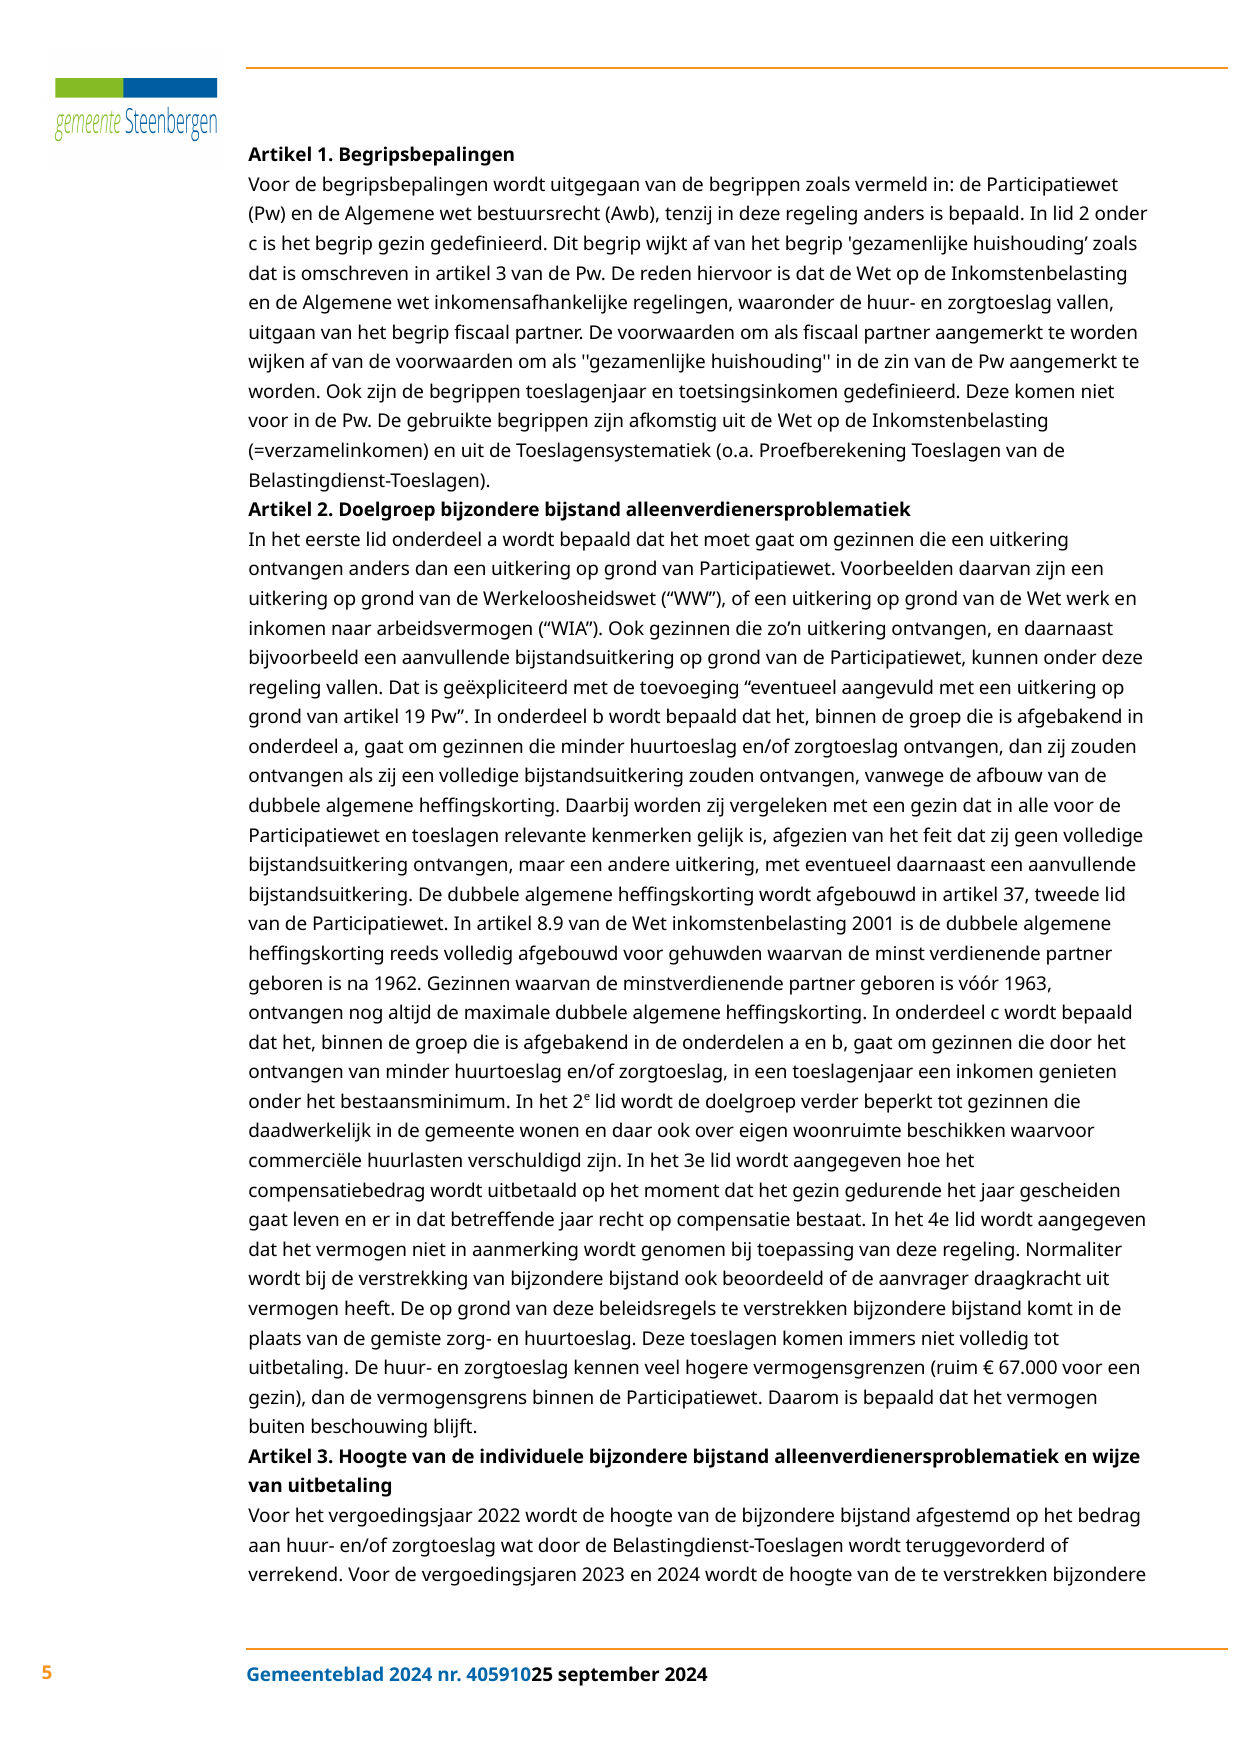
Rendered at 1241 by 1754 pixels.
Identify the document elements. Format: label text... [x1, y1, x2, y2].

picture [41, 47, 231, 172]
text Artikel 2. Doelgroep bijzondere bijstand alleenverdienersproblematiek [248, 496, 1152, 522]
text Voor de begripsbepalingen wordt uitgegaan van de begrippen zoals vermeld in: de Participatiewet (Pw) en de Algemene wet bestuursrecht (Awb), tenzij in deze regeling anders is bepaald. In lid 2 onder c is het begrip gezin gedefinieerd. Dit begrip wijkt af van het begrip 'gezamenlijke huishouding’ zoals dat is omschreven in artikel 3 van de Pw. De reden hiervoor is dat de Wet op de Inkomstenbelasting en de Algemene wet inkomensafhankelijke regelingen, waaronder de huur- en zorgtoeslag vallen, uitgaan van het begrip fiscaal partner. De voorwaarden om als fiscaal partner aangemerkt te worden wijken af van de voorwaarden om als ''gezamenlijke huishouding'' in de zin van de Pw aangemerkt te worden. Ook zijn de begrippen toeslagenjaar en toetsingsinkomen gedefinieerd. Deze komen niet voor in de Pw. De gebruikte begrippen zijn afkomstig uit de Wet op de Inkomstenbelasting (=verzamelinkomen) en uit de Toeslagensystematiek (o.a. Proefberekening Toeslagen van de Belastingdienst-Toeslagen). [248, 171, 1152, 493]
text In het eerste lid onderdeel a wordt bepaald dat het moet gaat om gezinnen die een uitkering ontvangen anders dan een uitkering op grond van Participatiewet. Voorbeelden daarvan zijn een uitkering op grond van de Werkeloosheidswet (“WW”), of een uitkering op grond van de Wet werk en inkomen naar arbeidsvermogen (“WIA”). Ook gezinnen die zo’n uitkering ontvangen, en daarnaast bijvoorbeeld een aanvullende bijstandsuitkering op grond van de Participatiewet, kunnen onder deze regeling vallen. Dat is geëxpliciteerd met de toevoeging “eventueel aangevuld met een uitkering op grond van artikel 19 Pw”. In onderdeel b wordt bepaald dat het, binnen de groep die is afgebakend in onderdeel a, gaat om gezinnen die minder huurtoeslag en/of zorgtoeslag ontvangen, dan zij zouden ontvangen als zij een volledige bijstandsuitkering zouden ontvangen, vanwege de afbouw van de dubbele algemene heffingskorting. Daarbij worden zij vergeleken met een gezin dat in alle voor de Participatiewet en toeslagen relevante kenmerken gelijk is, afgezien van het feit dat zij geen volledige bijstandsuitkering ontvangen, maar een andere uitkering, met eventueel daarnaast een aanvullende bijstandsuitkering. De dubbele algemene heffingskorting wordt afgebouwd in artikel 37, tweede lid van de Participatiewet. In artikel 8.9 van de Wet inkomstenbelasting 2001 is de dubbele algemene heffingskorting reeds volledig afgebouwd voor gehuwden waarvan de minst verdienende partner geboren is na 1962. Gezinnen waarvan de minstverdienende partner geboren is vóór 1963, ontvangen nog altijd de maximale dubbele algemene heffingskorting. In onderdeel c wordt bepaald dat het, binnen de groep die is afgebakend in de onderdelen a en b, gaat om gezinnen die door het ontvangen van minder huurtoeslag en/of zorgtoeslag, in een toeslagenjaar een inkomen genieten onder het bestaansminimum. In het 2e lid wordt de doelgroep verder beperkt tot gezinnen die daadwerkelijk in de gemeente wonen en daar ook over eigen woonruimte beschikken waarvoor commerciële huurlasten verschuldigd zijn. In het 3e lid wordt aangegeven hoe het compensatiebedrag wordt uitbetaald op het moment dat het gezin gedurende het jaar gescheiden gaat leven en er in dat betreffende jaar recht op compensatie bestaat. In het 4e lid wordt aangegeven dat het vermogen niet in aanmerking wordt genomen bij toepassing van deze regeling. Normaliter wordt bij de verstrekking van bijzondere bijstand ook beoordeeld of de aanvrager draagkracht uit vermogen heeft. De op grond van deze beleidsregels te verstrekken bijzondere bijstand komt in de plaats van de gemiste zorg- en huurtoeslag. Deze toeslagen komen immers niet volledig tot uitbetaling. De huur- en zorgtoeslag kennen veel hogere vermogensgrenzen (ruim € 67.000 voor een gezin), dan de vermogensgrens binnen de Participatiewet. Daarom is bepaald dat het vermogen buiten beschouwing blijft. [248, 526, 1152, 1439]
text Artikel 1. Begripsbepalingen [248, 141, 1152, 167]
text Voor het vergoedingsjaar 2022 wordt de hoogte van de bijzondere bijstand afgestemd op het bedrag aan huur- en/of zorgtoeslag wat door de Belastingdienst-Toeslagen wordt teruggevorderd of verrekend. Voor de vergoedingsjaren 2023 en 2024 wordt de hoogte van de te verstrekken bijzondere [248, 1502, 1152, 1587]
text Artikel 3. Hoogte van de individuele bijzondere bijstand alleenverdienersproblematiek en wijze van uitbetaling [248, 1443, 1152, 1498]
